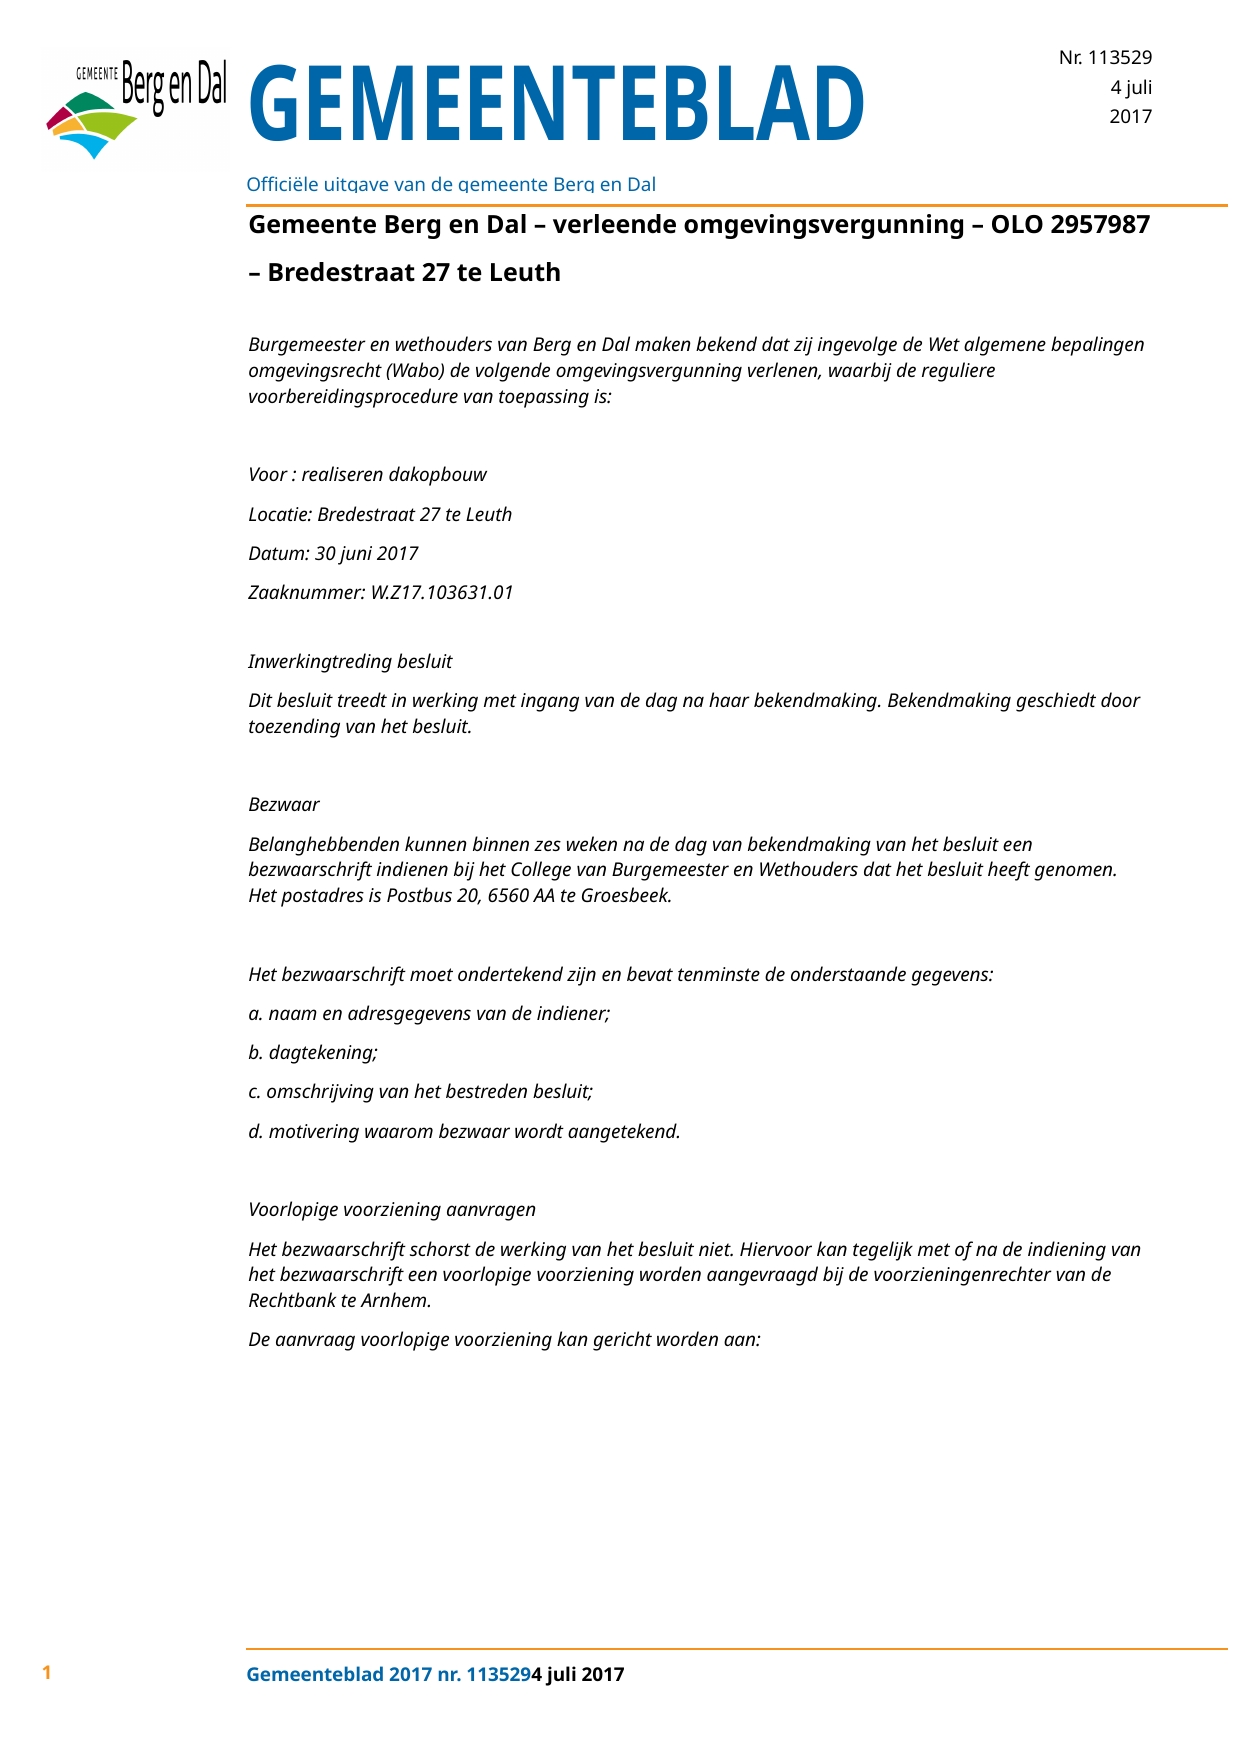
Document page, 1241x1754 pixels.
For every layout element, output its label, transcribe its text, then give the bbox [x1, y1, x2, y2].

text c. omschrijving van het bestreden besluit; [248, 1079, 1152, 1104]
text Burgemeester en wethouders van Berg en Dal maken bekend dat zij ingevolge de Wet algemene bepalingen omgevingsrecht (Wabo) de volgende omgevingsvergunning verlenen, waarbij de reguliere voorbereidingsprocedure van toepassing is: [248, 331, 1152, 409]
text b. dagtekening; [248, 1039, 1152, 1065]
text De aanvraag voorlopige voorziening kan gericht worden aan: [248, 1327, 1152, 1352]
text Zaaknummer: W.Z17.103631.01 [248, 579, 1152, 605]
text Gemeente Berg en Dal – verleende omgevingsvergunning – OLO 2957987 – Bredestraat 27 te Leuth [248, 207, 1152, 288]
text Datum: 30 juni 2017 [248, 540, 1152, 566]
text Belanghebbenden kunnen binnen zes weken na de dag van bekendmaking van het besluit een bezwaarschrift indienen bij het College van Burgemeester en Wethouders dat het besluit heeft genomen. Het postadres is Postbus 20, 6560 AA te Groesbeek. [248, 831, 1152, 908]
text d. motivering waarom bezwaar wordt aangetekend. [248, 1118, 1152, 1144]
text Inwerkingtreding besluit [248, 648, 1152, 674]
text a. naam en adresgegevens van de indiener; [248, 1000, 1152, 1026]
text Bezwaar [248, 792, 1152, 817]
text Locatie: Bredestraat 27 te Leuth [248, 501, 1152, 526]
text Voor : realiseren dakopbouw [248, 461, 1152, 487]
text Het bezwaarschrift moet ondertekend zijn en bevat tenminste de onderstaande gegevens: [248, 961, 1152, 987]
text Dit besluit treedt in werking met ingang van de dag na haar bekendmaking. Bekendmaking geschiedt door toezending van het besluit. [248, 687, 1152, 739]
text Het bezwaarschrift schorst de werking van het besluit niet. Hiervoor kan tegelijk met of na de indiening van het bezwaarschrift een voorlopige voorziening worden aangevraagd bij de voorzieningenrechter van de Rechtbank te Arnhem. [248, 1236, 1152, 1313]
text Voorlopige voorziening aanvragen [248, 1197, 1152, 1222]
picture [41, 47, 231, 172]
